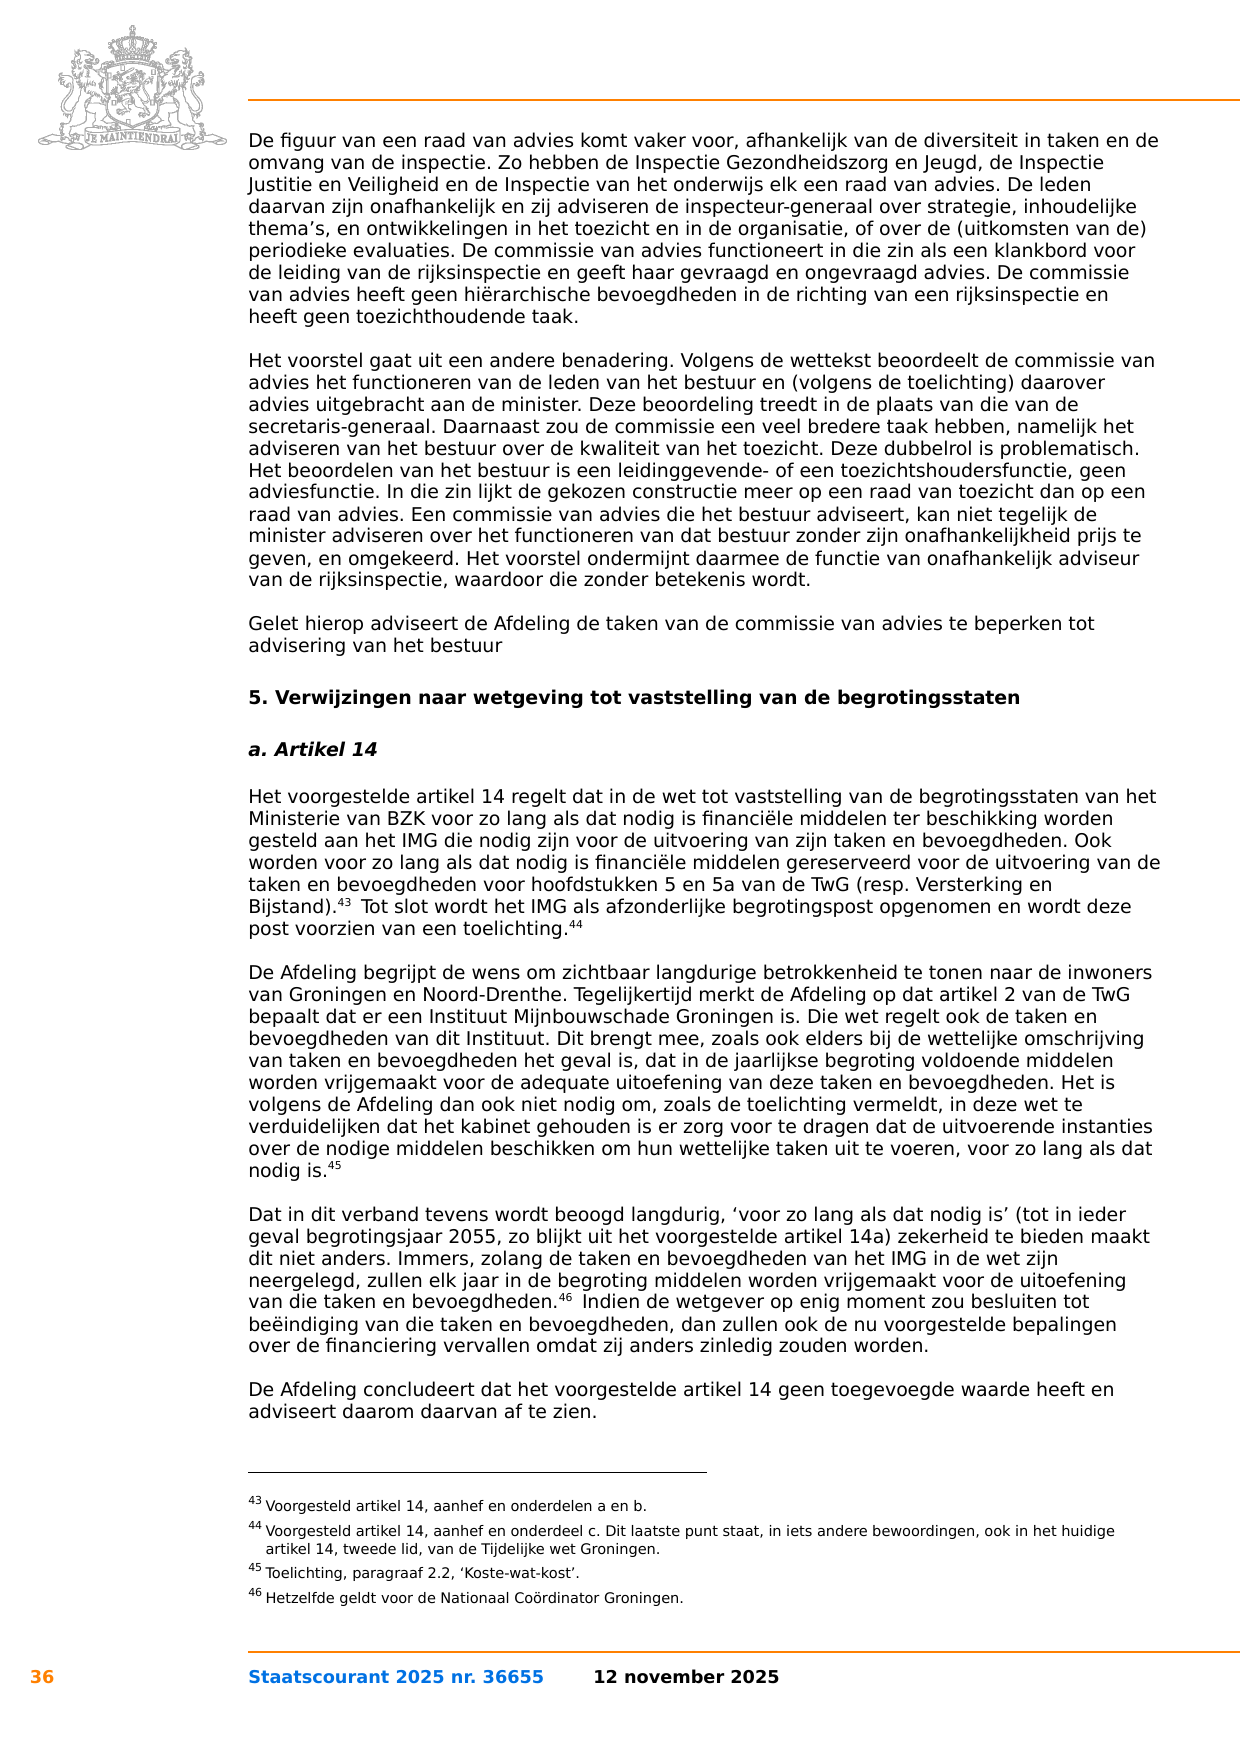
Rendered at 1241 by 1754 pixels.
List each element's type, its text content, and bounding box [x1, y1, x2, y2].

text Toelichting, paragraaf 2.2, ‘Koste-wat-kost’. [248, 1561, 1163, 1583]
subtitle a. Artikel 14 [248, 739, 1163, 761]
text Hetzelfde geldt voor de Nationaal Coördinator Groningen. [248, 1586, 1163, 1608]
text Het voorgestelde artikel 14 regelt dat in de wet tot vaststelling van de begrotingsstaten van het Ministerie van BZK voor zo lang als dat nodig is financiële middelen ter beschikking worden gesteld aan het IMG die nodig zijn voor de uitvoering van zijn taken en bevoegdheden. Ook worden voor zo lang als dat nodig is financiële middelen gereserveerd voor de uitvoering van de taken en bevoegdheden voor hoofdstukken 5 en 5a van de TwG (resp. Versterking en Bijstand). Tot slot wordt het IMG als afzonderlijke begrotingspost opgenomen en wordt deze post voorzien van een toelichting. [248, 786, 1163, 940]
text Voorgesteld artikel 14, aanhef en onderdelen a en b. [248, 1494, 1163, 1516]
text Het voorstel gaat uit een andere benadering. Volgens de wettekst beoordeelt de commissie van advies het functioneren van de leden van het bestuur en (volgens de toelichting) daarover advies uitgebracht aan de minister. Deze beoordeling treedt in de plaats van die van de secretaris-generaal. Daarnaast zou de commissie een veel bredere taak hebben, namelijk het adviseren van het bestuur over de kwaliteit van het toezicht. Deze dubbelrol is problematisch. Het beoordelen van het bestuur is een leidinggevende- of een toezichtshoudersfunctie, geen adviesfunctie. In die zin lijkt de gekozen constructie meer op een raad van toezicht dan op een raad van advies. Een commissie van advies die het bestuur adviseert, kan niet tegelijk de minister adviseren over het functioneren van dat bestuur zonder zijn onafhankelijkheid prijs te geven, en omgekeerd. Het voorstel ondermijnt daarmee de functie van onafhankelijk adviseur van de rijksinspectie, waardoor die zonder betekenis wordt. [248, 349, 1163, 591]
subtitle 5. Verwijzingen naar wetgeving tot vaststelling van de begrotingsstaten [248, 687, 1163, 709]
text Gelet hierop adviseert de Afdeling de taken van de commissie van advies te beperken tot advisering van het bestuur [248, 613, 1163, 657]
text Dat in dit verband tevens wordt beoogd langdurig, ‘voor zo lang als dat nodig is’ (tot in ieder geval begrotingsjaar 2055, zo blijkt uit het voorgestelde artikel 14a) zekerheid te bieden maakt dit niet anders. Immers, zolang de taken en bevoegdheden van het IMG in de wet zijn neergelegd, zullen elk jaar in de begroting middelen worden vrijgemaakt voor de uitoefening van die taken en bevoegdheden. Indien de wetgever op enig moment zou besluiten tot beëindiging van die taken en bevoegdheden, dan zullen ook de nu voorgestelde bepalingen over de financiering vervallen omdat zij anders zinledig zouden worden. [248, 1203, 1163, 1357]
text Voorgesteld artikel 14, aanhef en onderdeel c. Dit laatste punt staat, in iets andere bewoordingen, ook in het huidige artikel 14, tweede lid, van de Tijdelijke wet Groningen. [248, 1519, 1163, 1558]
text De Afdeling begrijpt de wens om zichtbaar langdurige betrokkenheid te tonen naar de inwoners van Groningen en Noord-Drenthe. Tegelijkertijd merkt de Afdeling op dat artikel 2 van de TwG bepaalt dat er een Instituut Mijnbouwschade Groningen is. Die wet regelt ook de taken en bevoegdheden van dit Instituut. Dit brengt mee, zoals ook elders bij de wettelijke omschrijving van taken en bevoegdheden het geval is, dat in de jaarlijkse begroting voldoende middelen worden vrijgemaakt voor de adequate uitoefening van deze taken en bevoegdheden. Het is volgens de Afdeling dan ook niet nodig om, zoals de toelichting vermeldt, in deze wet te verduidelijken dat het kabinet gehouden is er zorg voor te dragen dat de uitvoerende instanties over de nodige middelen beschikken om hun wettelijke taken uit te voeren, voor zo lang als dat nodig is. [248, 962, 1163, 1182]
picture [38, 25, 227, 150]
text De figuur van een raad van advies komt vaker voor, afhankelijk van de diversiteit in taken en de omvang van de inspectie. Zo hebben de Inspectie Gezondheidszorg en Jeugd, de Inspectie Justitie en Veiligheid en de Inspectie van het onderwijs elk een raad van advies. De leden daarvan zijn onafhankelijk en zij adviseren de inspecteur-generaal over strategie, inhoudelijke thema’s, en ontwikkelingen in het toezicht en in de organisatie, of over de (uitkomsten van de) periodieke evaluaties. De commissie van advies functioneert in die zin als een klankbord voor de leiding van de rijksinspectie en geeft haar gevraagd en ongevraagd advies. De commissie van advies heeft geen hiërarchische bevoegdheden in de richting van een rijksinspectie en heeft geen toezichthoudende taak. [248, 130, 1163, 328]
text De Afdeling concludeert dat het voorgestelde artikel 14 geen toegevoegde waarde heeft en adviseert daarom daarvan af te zien. [248, 1379, 1163, 1423]
